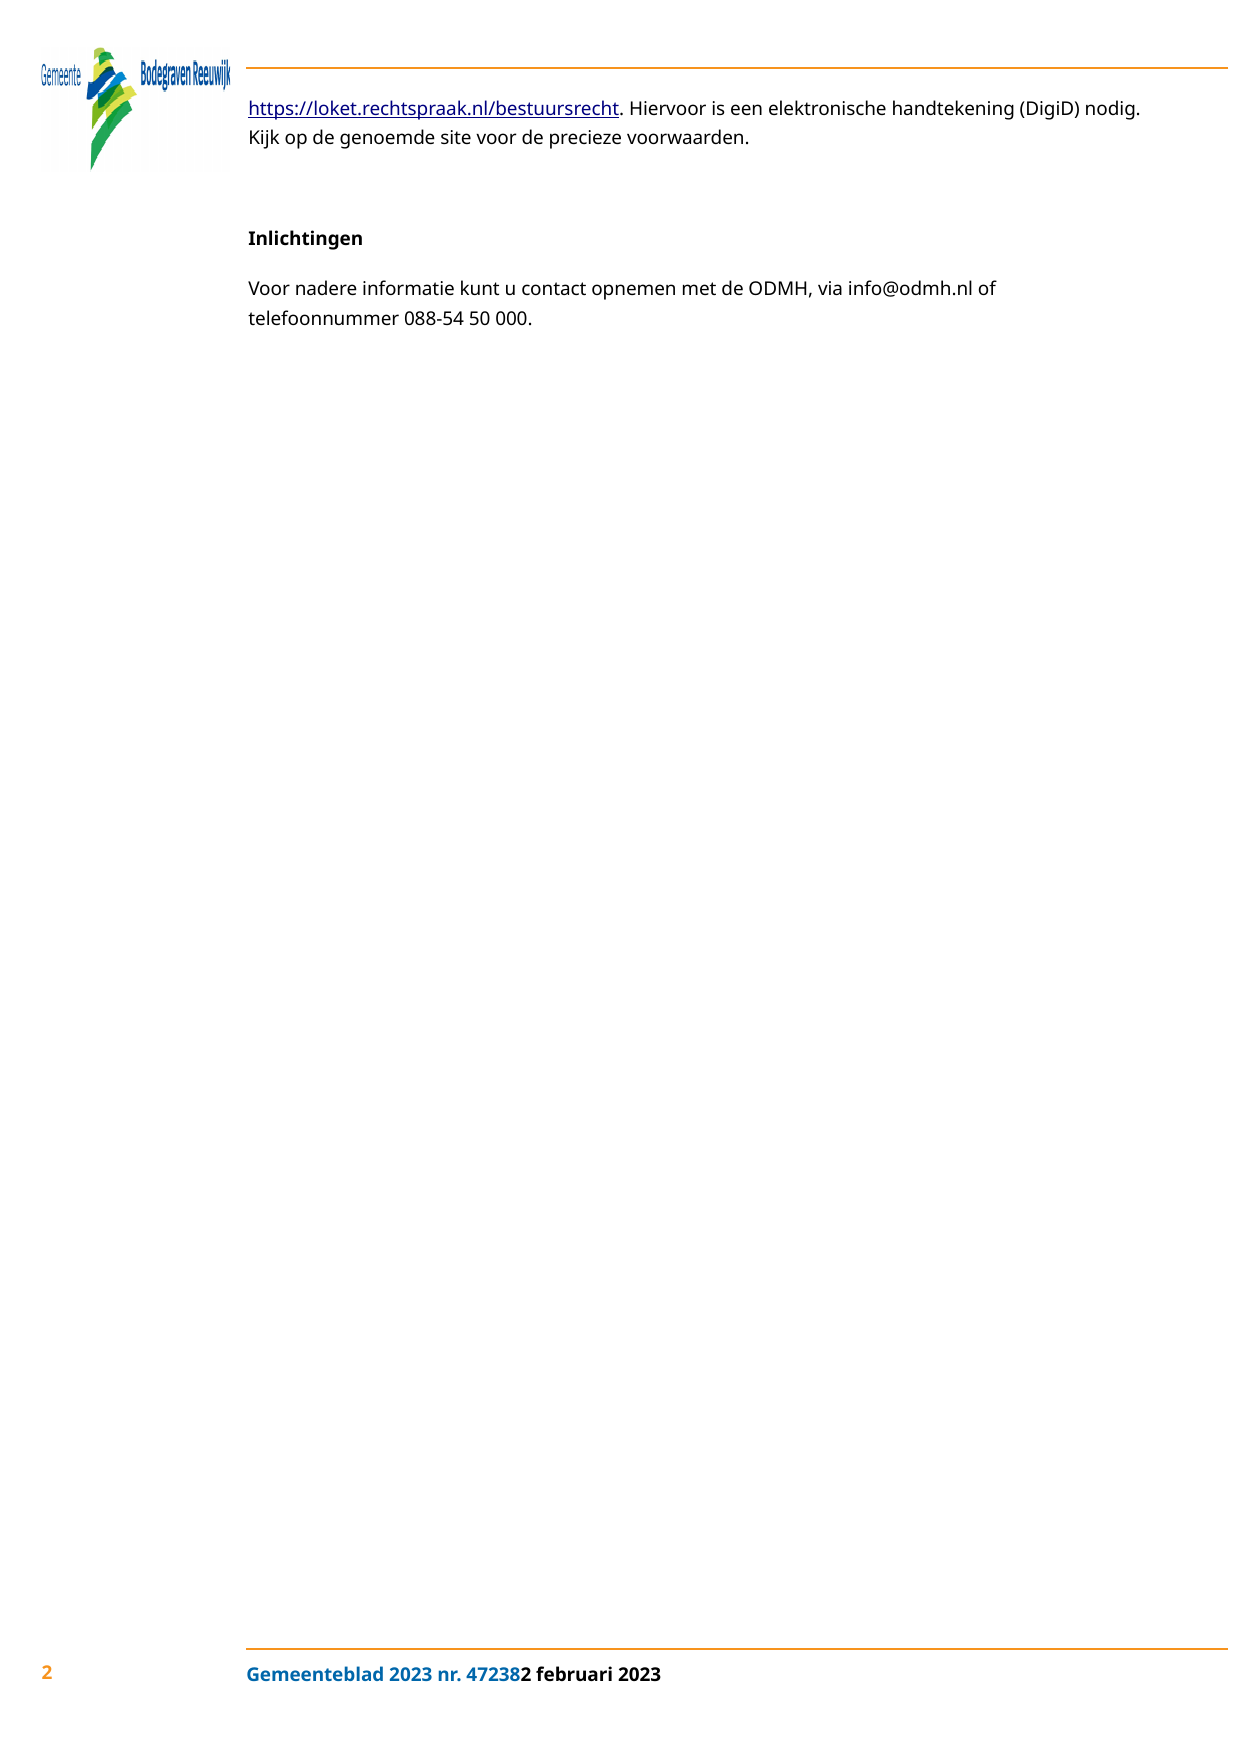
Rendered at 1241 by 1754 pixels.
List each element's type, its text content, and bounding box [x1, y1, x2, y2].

text Voor nadere informatie kunt u contact opnemen met de ODMH, via info@odmh.nl of telefoonnummer 088-54 50 000. [248, 276, 1152, 331]
picture [41, 47, 231, 172]
text Inlichtingen [248, 225, 1152, 251]
text https://loket.rechtspraak.nl/bestuursrecht. Hiervoor is een elektronische handtekening (DigiD) nodig. Kijk op de genoemde site voor de precieze voorwaarden. [248, 95, 1152, 150]
